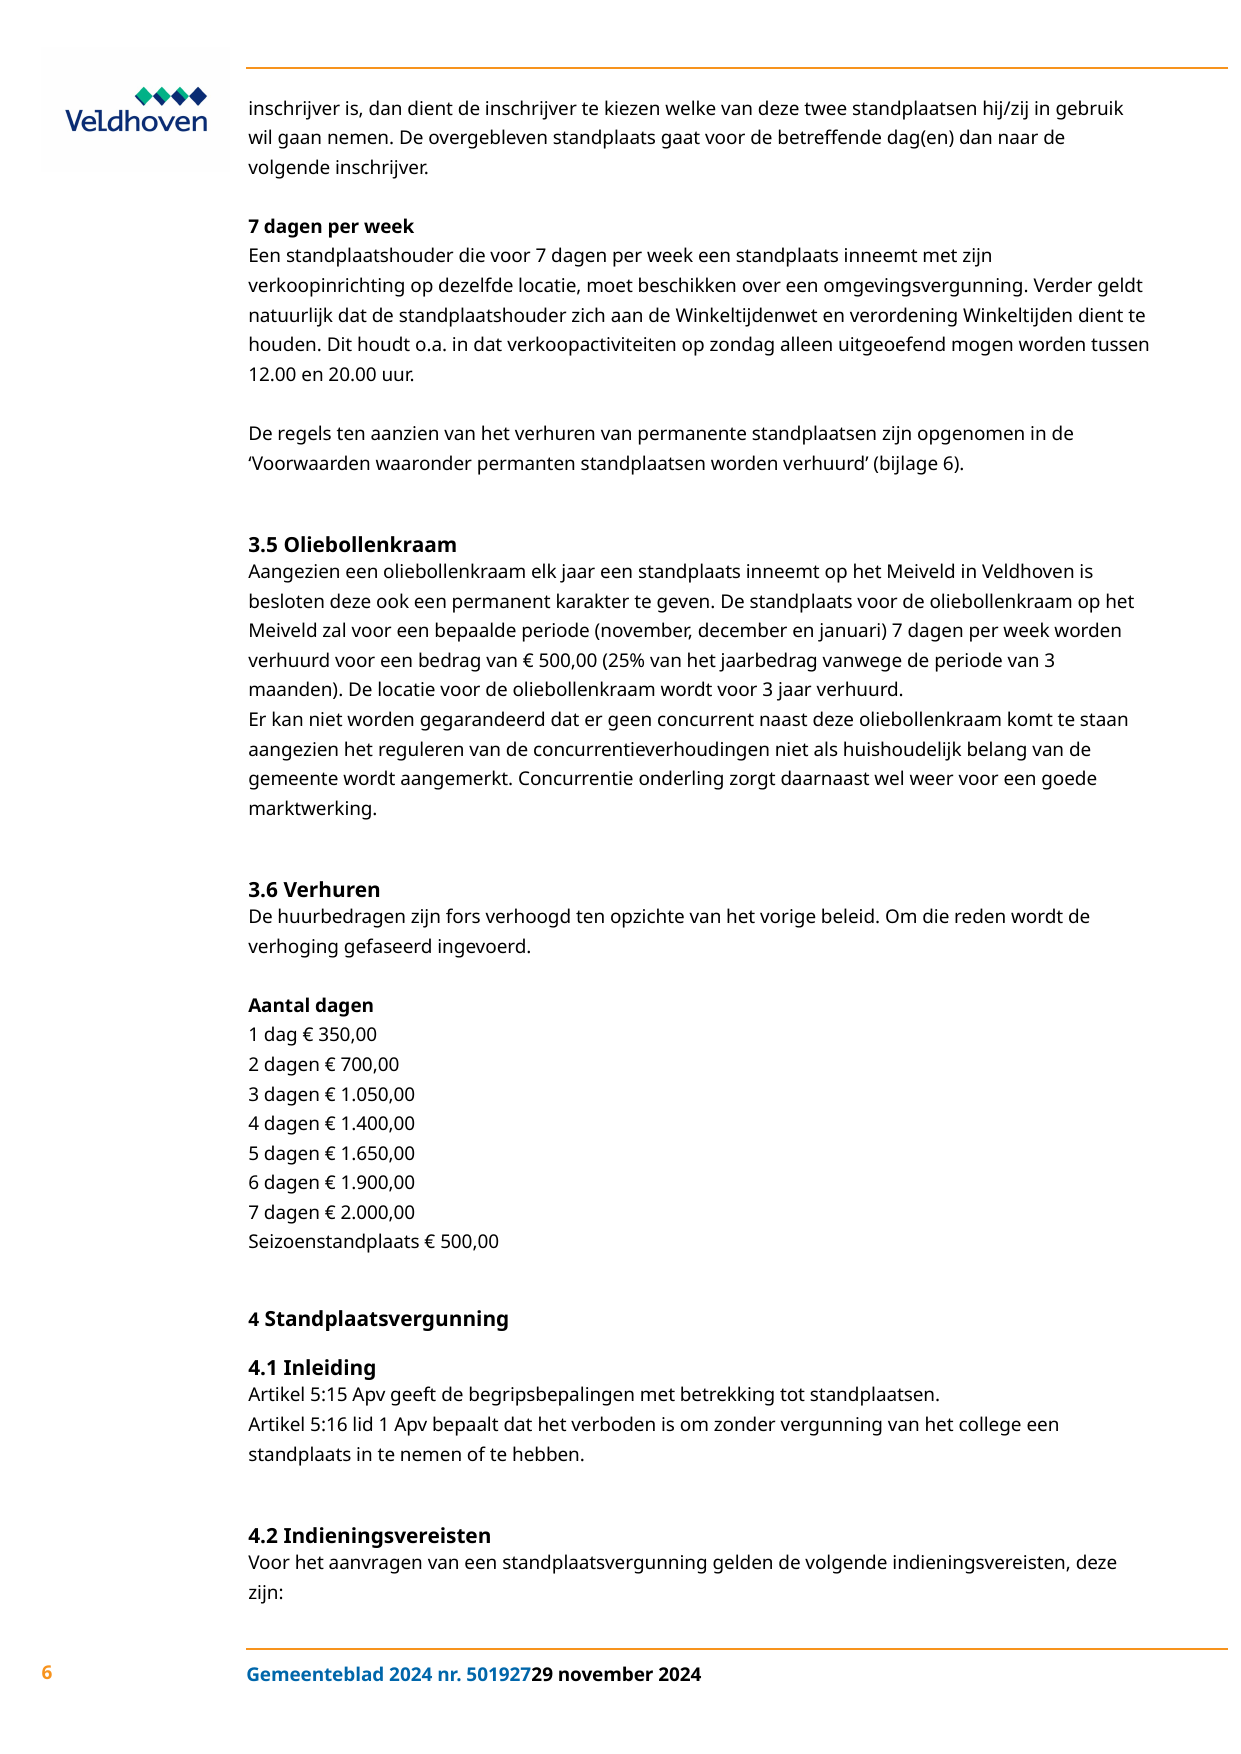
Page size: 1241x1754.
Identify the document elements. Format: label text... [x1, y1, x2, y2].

text Voor het aanvragen van een standplaatsvergunning gelden de volgende indieningsvereisten, deze zijn: [248, 1549, 1152, 1604]
text Een standplaatshouder die voor 7 dagen per week een standplaats inneemt met zijn verkoopinrichting op dezelfde locatie, moet beschikken over een omgevingsvergunning. Verder geldt natuurlijk dat de standplaatshouder zich aan de Winkeltijdenwet en verordening Winkeltijden dient te houden. Dit houdt o.a. in dat verkoopactiviteiten op zondag alleen uitgeoefend mogen worden tussen 12.00 en 20.00 uur. [248, 243, 1152, 387]
text 2 dagen € 700,00 [248, 1051, 1152, 1077]
text 4 dagen € 1.400,00 [248, 1110, 1152, 1136]
text 4 Standplaatsvergunning [248, 1304, 1152, 1332]
text De huurbedragen zijn fors verhoogd ten opzichte van het vorige beleid. Om die reden wordt de verhoging gefaseerd ingevoerd. [248, 903, 1152, 959]
text inschrijver is, dan dient de inschrijver te kiezen welke van deze twee standplaatsen hij/zij in gebruik wil gaan nemen. De overgebleven standplaats gaat voor de betreffende dag(en) dan naar de volgende inschrijver. [248, 95, 1152, 180]
text 3.6 Verhuren [248, 875, 1152, 903]
text 4.2 Indieningsvereisten [248, 1521, 1152, 1549]
text 3.5 Oliebollenkraam [248, 530, 1152, 558]
text 7 dagen per week [248, 213, 1152, 239]
text Artikel 5:16 lid 1 Apv bepaalt dat het verboden is om zonder vergunning van het college een standplaats in te nemen of te hebben. [248, 1411, 1152, 1467]
text 3 dagen € 1.050,00 [248, 1081, 1152, 1107]
text Artikel 5:15 Apv geeft de begripsbepalingen met betrekking tot standplaatsen. [248, 1382, 1152, 1407]
text Er kan niet worden gegarandeerd dat er geen concurrent naast deze oliebollenkraam komt te staan aangezien het reguleren van de concurrentieverhoudingen niet als huishoudelijk belang van de gemeente wordt aangemerkt. Concurrentie onderling zorgt daarnaast wel weer voor een goede marktwerking. [248, 706, 1152, 821]
text 6 dagen € 1.900,00 [248, 1169, 1152, 1195]
text Aantal dagen [248, 992, 1152, 1018]
text Seizoenstandplaats € 500,00 [248, 1229, 1152, 1254]
text 1 dag € 350,00 [248, 1022, 1152, 1047]
text 5 dagen € 1.650,00 [248, 1140, 1152, 1166]
text 7 dagen € 2.000,00 [248, 1199, 1152, 1225]
text De regels ten aanzien van het verhuren van permanente standplaatsen zijn opgenomen in de ‘Voorwaarden waaronder permanten standplaatsen worden verhuurd’ (bijlage 6). [248, 420, 1152, 476]
picture [41, 47, 231, 172]
text 4.1 Inleiding [248, 1353, 1152, 1382]
text Aangezien een oliebollenkraam elk jaar een standplaats inneemt op het Meiveld in Veldhoven is besloten deze ook een permanent karakter te geven. De standplaats voor de oliebollenkraam op het Meiveld zal voor een bepaalde periode (november, december en januari) 7 dagen per week worden verhuurd voor een bedrag van € 500,00 (25% van het jaarbedrag vanwege de periode van 3 maanden). De locatie voor de oliebollenkraam wordt voor 3 jaar verhuurd. [248, 558, 1152, 702]
